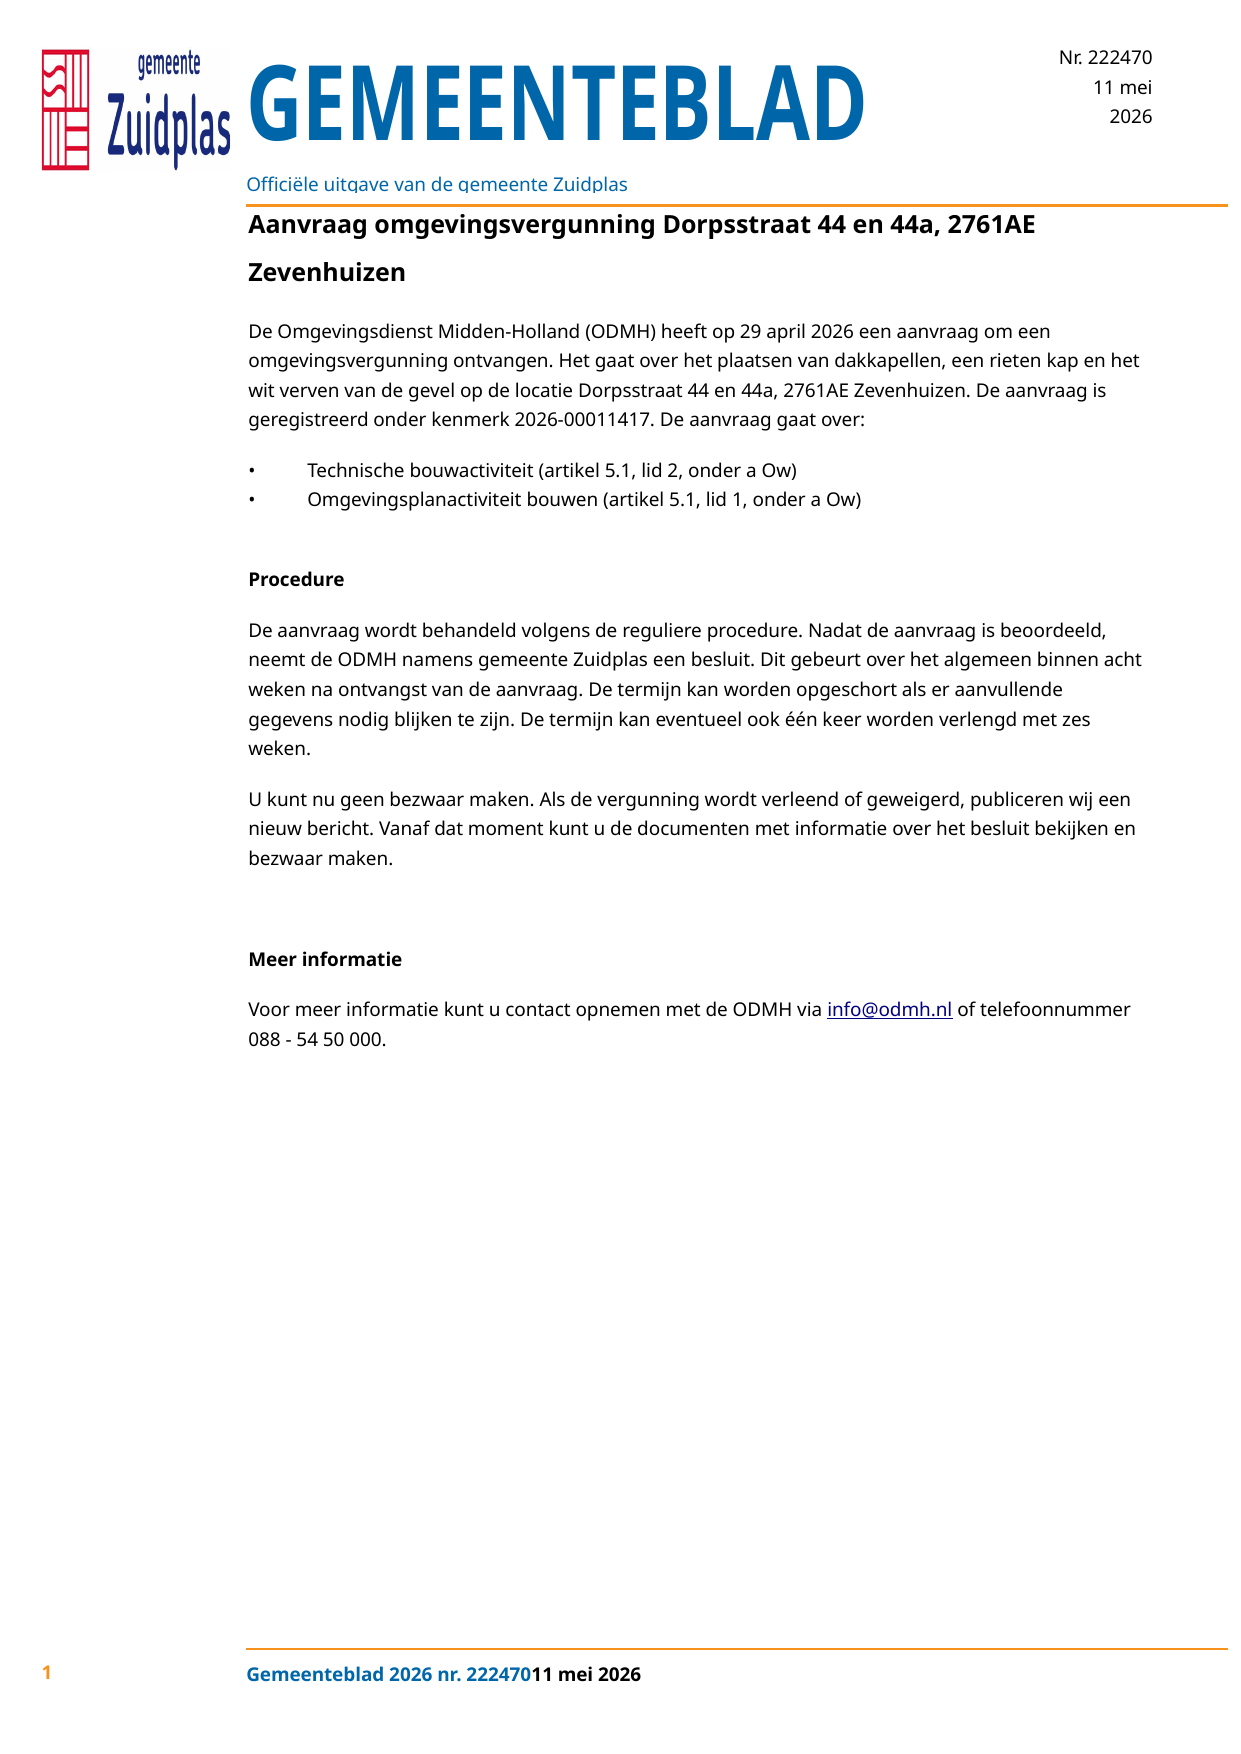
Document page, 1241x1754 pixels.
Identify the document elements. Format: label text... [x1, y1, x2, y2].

text Meer informatie [248, 946, 1152, 972]
list Omgevingsplanactiviteit bouwen (artikel 5.1, lid 1, onder a Ow) [248, 487, 1152, 512]
picture [41, 47, 231, 172]
text Procedure [248, 567, 1152, 592]
text Voor meer informatie kunt u contact opnemen met de ODMH via info@odmh.nl of telefoonnummer 088 - 54 50 000. [248, 996, 1152, 1052]
text De Omgevingsdienst Midden-Holland (ODMH) heeft op 29 april 2026 een aanvraag om een omgevingsvergunning ontvangen. Het gaat over het plaatsen van dakkapellen, een rieten kap en het wit verven van de gevel op de locatie Dorpsstraat 44 en 44a, 2761AE Zevenhuizen. De aanvraag is geregistreerd onder kenmerk 2026-00011417. De aanvraag gaat over: [248, 318, 1152, 432]
list Technische bouwactiviteit (artikel 5.1, lid 2, onder a Ow) [248, 457, 1152, 483]
text U kunt nu geen bezwaar maken. Als de vergunning wordt verleend of geweigerd, publiceren wij een nieuw bericht. Vanaf dat moment kunt u de documenten met informatie over het besluit bekijken en bezwaar maken. [248, 786, 1152, 871]
text De aanvraag wordt behandeld volgens de reguliere procedure. Nadat de aanvraag is beoordeeld, neemt de ODMH namens gemeente Zuidplas een besluit. Dit gebeurt over het algemeen binnen acht weken na ontvangst van de aanvraag. De termijn kan worden opgeschort als er aanvullende gegevens nodig blijken te zijn. De termijn kan eventueel ook één keer worden verlengd met zes weken. [248, 617, 1152, 761]
text Aanvraag omgevingsvergunning Dorpsstraat 44 en 44a, 2761AE Zevenhuizen [248, 207, 1152, 288]
